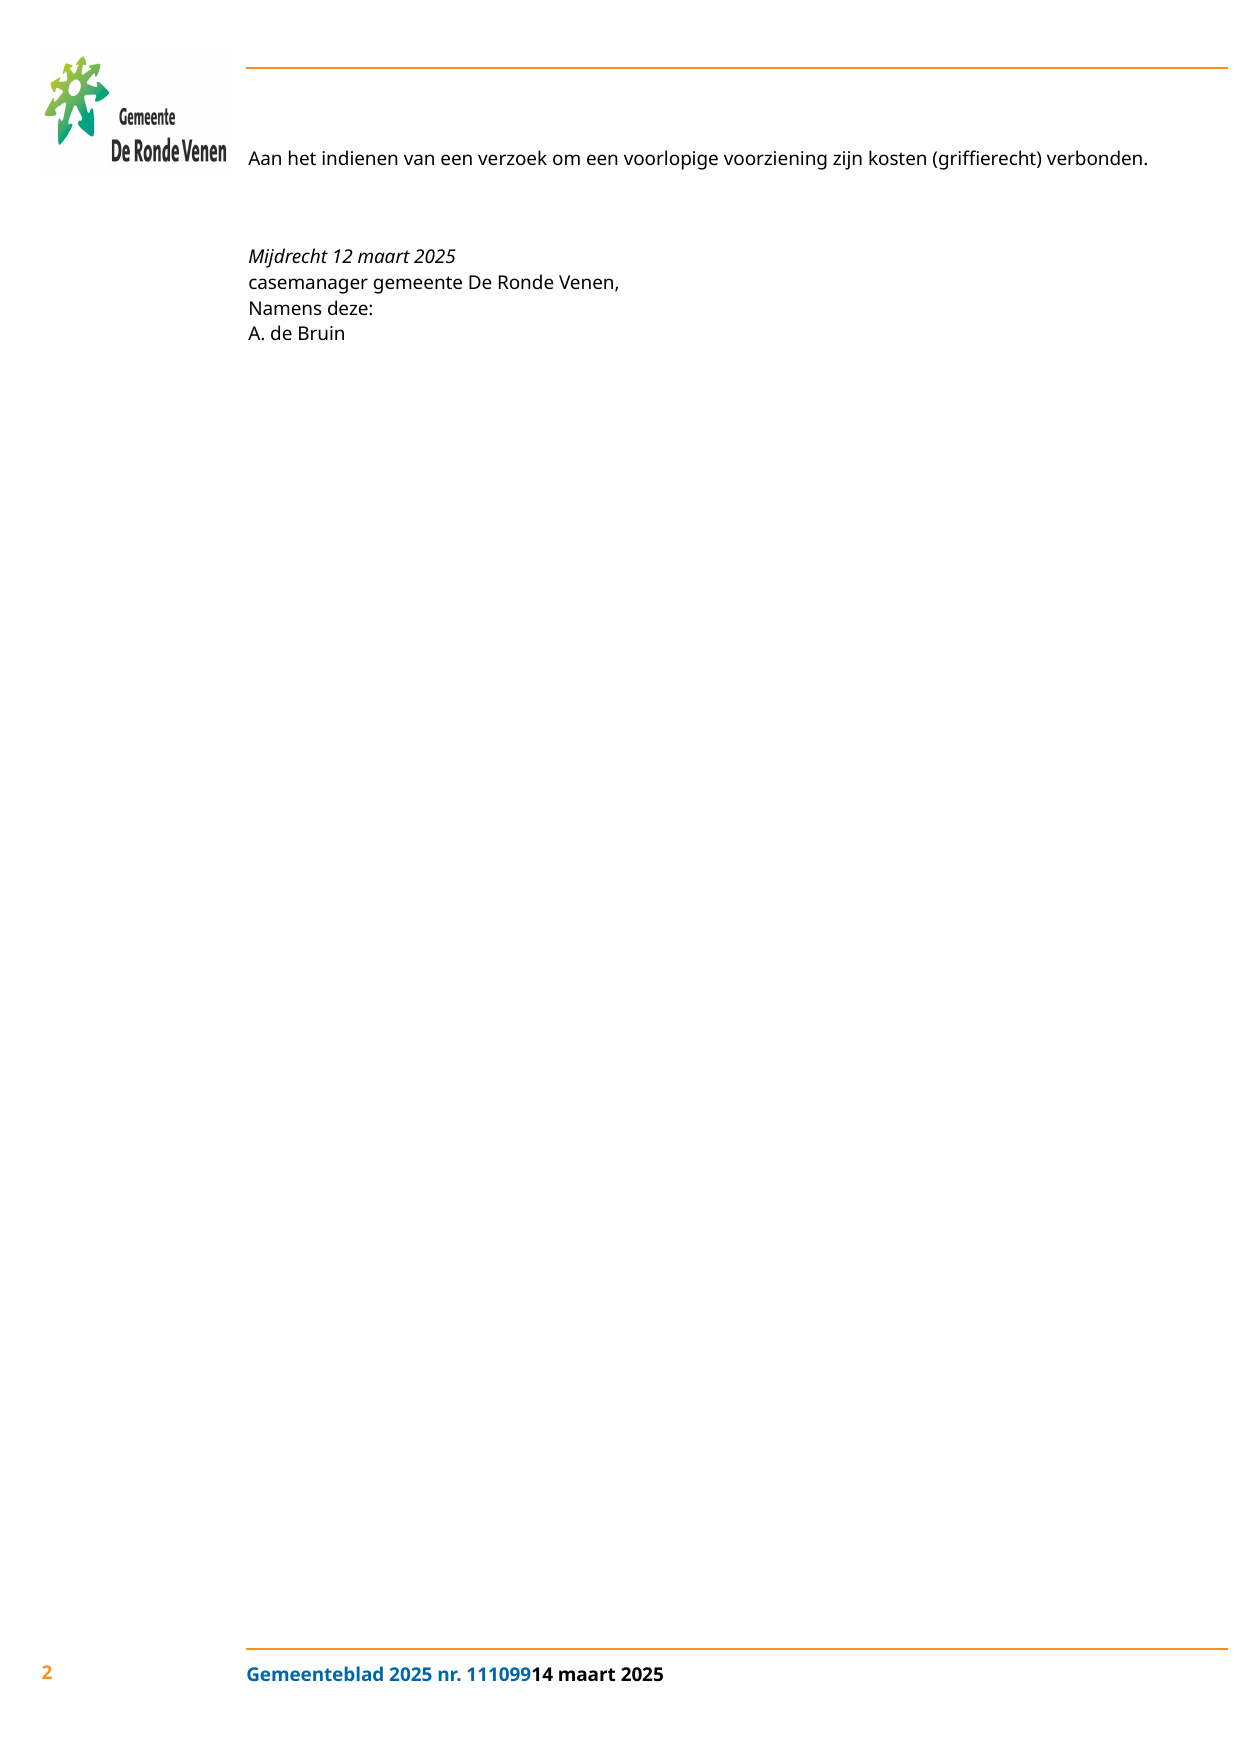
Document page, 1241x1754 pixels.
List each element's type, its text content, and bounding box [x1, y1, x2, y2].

text casemanager gemeente De Ronde Venen, [248, 269, 1152, 295]
text Mijdrecht 12 maart 2025 [248, 243, 1152, 269]
text Aan het indienen van een verzoek om een voorlopige voorziening zijn kosten (griffierecht) verbonden. [248, 145, 1152, 171]
text A. de Bruin [248, 321, 1152, 346]
picture [41, 47, 231, 172]
text Namens deze: [248, 295, 1152, 321]
